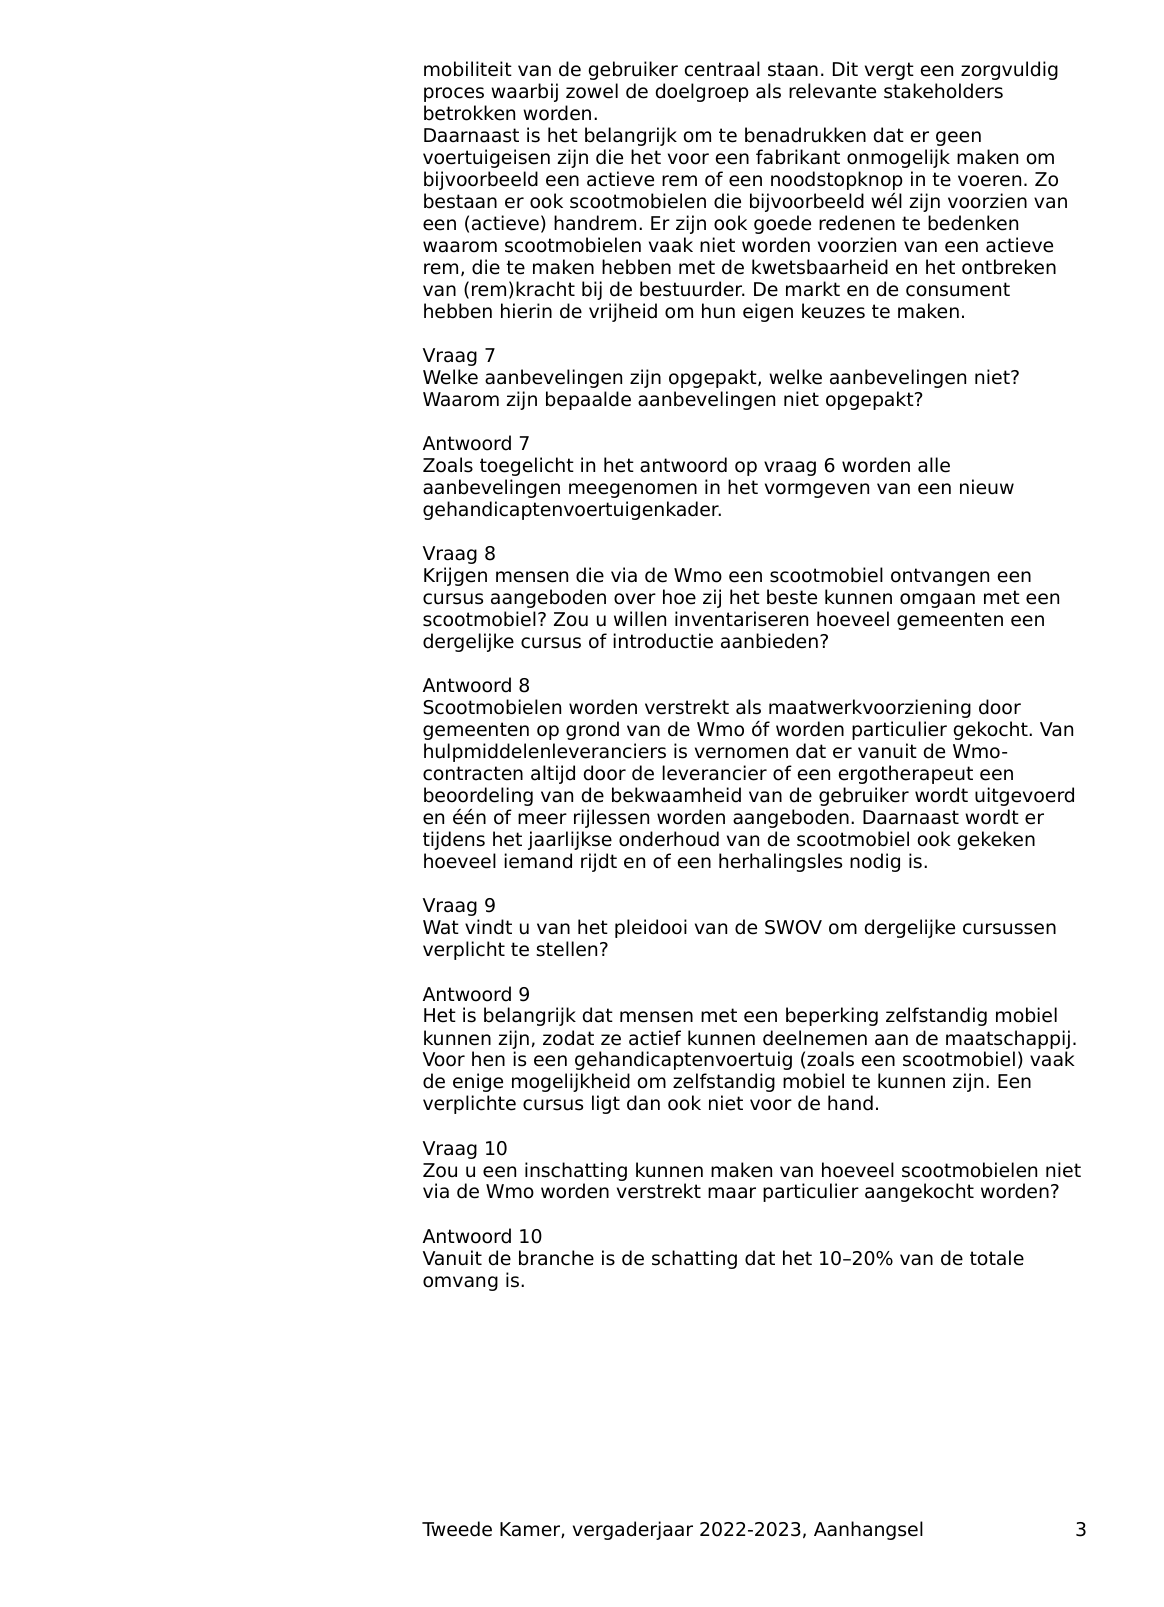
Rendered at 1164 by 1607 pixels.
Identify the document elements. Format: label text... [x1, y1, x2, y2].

text Vanuit de branche is de schatting dat het 10–20% van de totale omvang is. [422, 1248, 1087, 1292]
text Zou u een inschatting kunnen maken van hoeveel scootmobielen niet via de Wmo worden verstrekt maar particulier aangekocht worden? [422, 1159, 1087, 1203]
text Antwoord 10 [422, 1226, 1087, 1248]
text Krijgen mensen die via de Wmo een scootmobiel ontvangen een cursus aangeboden over hoe zij het beste kunnen omgaan met een scootmobiel? Zou u willen inventariseren hoeveel gemeenten een dergelijke cursus of introductie aanbieden? [422, 565, 1087, 653]
text Vraag 8 [422, 543, 1087, 565]
text Antwoord 9 [422, 983, 1087, 1005]
text mobiliteit van de gebruiker centraal staan. Dit vergt een zorgvuldig proces waarbij zowel de doelgroep als relevante stakeholders betrokken worden. [422, 59, 1087, 125]
text Antwoord 8 [422, 675, 1087, 697]
text Vraag 9 [422, 895, 1087, 917]
text Welke aanbevelingen zijn opgepakt, welke aanbevelingen niet? Waarom zijn bepaalde aanbevelingen niet opgepakt? [422, 367, 1087, 411]
text Zoals toegelicht in het antwoord op vraag 6 worden alle aanbevelingen meegenomen in het vormgeven van een nieuw gehandicaptenvoertuigenkader. [422, 455, 1087, 521]
text Vraag 10 [422, 1137, 1087, 1159]
text Vraag 7 [422, 345, 1087, 367]
text Het is belangrijk dat mensen met een beperking zelfstandig mobiel kunnen zijn, zodat ze actief kunnen deelnemen aan de maatschappij. Voor hen is een gehandicaptenvoertuig (zoals een scootmobiel) vaak de enige mogelijkheid om zelfstandig mobiel te kunnen zijn. Een verplichte cursus ligt dan ook niet voor de hand. [422, 1005, 1087, 1115]
text Daarnaast is het belangrijk om te benadrukken dat er geen voertuigeisen zijn die het voor een fabrikant onmogelijk maken om bijvoorbeeld een actieve rem of een noodstopknop in te voeren. Zo bestaan er ook scootmobielen die bijvoorbeeld wél zijn voorzien van een (actieve) handrem. Er zijn ook goede redenen te bedenken waarom scootmobielen vaak niet worden voorzien van een actieve rem, die te maken hebben met de kwetsbaarheid en het ontbreken van (rem)kracht bij de bestuurder. De markt en de consument hebben hierin de vrijheid om hun eigen keuzes te maken. [422, 125, 1087, 323]
text Wat vindt u van het pleidooi van de SWOV om dergelijke cursussen verplicht te stellen? [422, 917, 1087, 961]
text Scootmobielen worden verstrekt als maatwerkvoorziening door gemeenten op grond van de Wmo óf worden particulier gekocht. Van hulpmiddelenleveranciers is vernomen dat er vanuit de Wmo-contracten altijd door de leverancier of een ergotherapeut een beoordeling van de bekwaamheid van de gebruiker wordt uitgevoerd en één of meer rijlessen worden aangeboden. Daarnaast wordt er tijdens het jaarlijkse onderhoud van de scootmobiel ook gekeken hoeveel iemand rijdt en of een herhalingsles nodig is. [422, 697, 1087, 873]
text Antwoord 7 [422, 433, 1087, 455]
